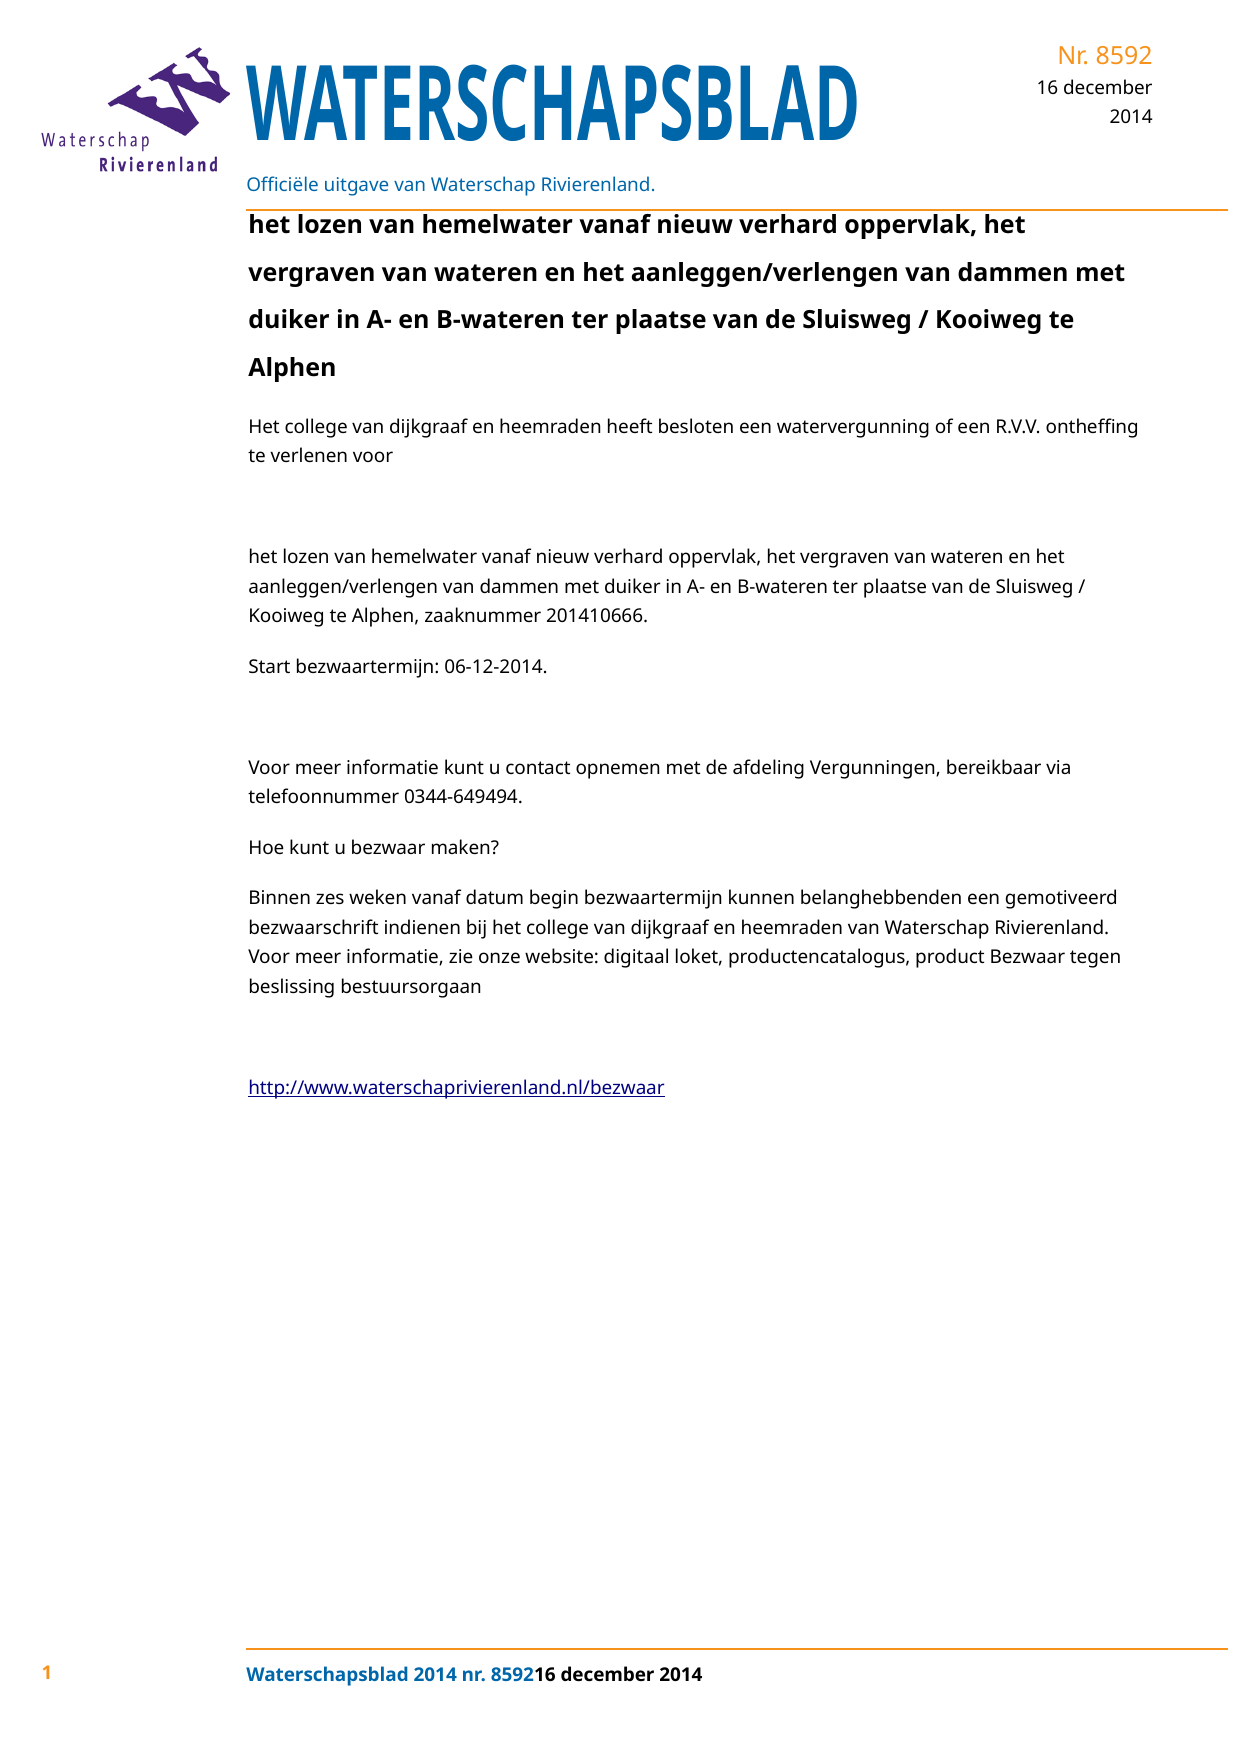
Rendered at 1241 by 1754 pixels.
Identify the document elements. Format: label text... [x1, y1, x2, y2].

text Hoe kunt u bezwaar maken? [248, 834, 1152, 860]
text Voor meer informatie kunt u contact opnemen met de afdeling Vergunningen, bereikbaar via telefoonnummer 0344-649494. [248, 754, 1152, 809]
text het lozen van hemelwater vanaf nieuw verhard oppervlak, het vergraven van wateren en het aanleggen/verlengen van dammen met duiker in A- en B-wateren ter plaatse van de Sluisweg / Kooiweg te Alphen, zaaknummer 201410666. [248, 543, 1152, 628]
text het lozen van hemelwater vanaf nieuw verhard oppervlak, het vergraven van wateren en het aanleggen/verlengen van dammen met duiker in A- en B-wateren ter plaatse van de Sluisweg / Kooiweg te Alphen [248, 211, 1152, 384]
picture [41, 47, 231, 172]
text Start bezwaartermijn: 06-12-2014. [248, 653, 1152, 679]
text http://www.waterschaprivierenland.nl/bezwaar [248, 1074, 1152, 1100]
text Het college van dijkgraaf en heemraden heeft besloten een watervergunning of een R.V.V. ontheffing te verlenen voor [248, 413, 1152, 468]
text Binnen zes weken vanaf datum begin bezwaartermijn kunnen belanghebbenden een gemotiveerd bezwaarschrift indienen bij het college van dijkgraaf en heemraden van Waterschap Rivierenland. Voor meer informatie, zie onze website: digitaal loket, productencatalogus, product Bezwaar tegen beslissing bestuursorgaan [248, 884, 1152, 999]
